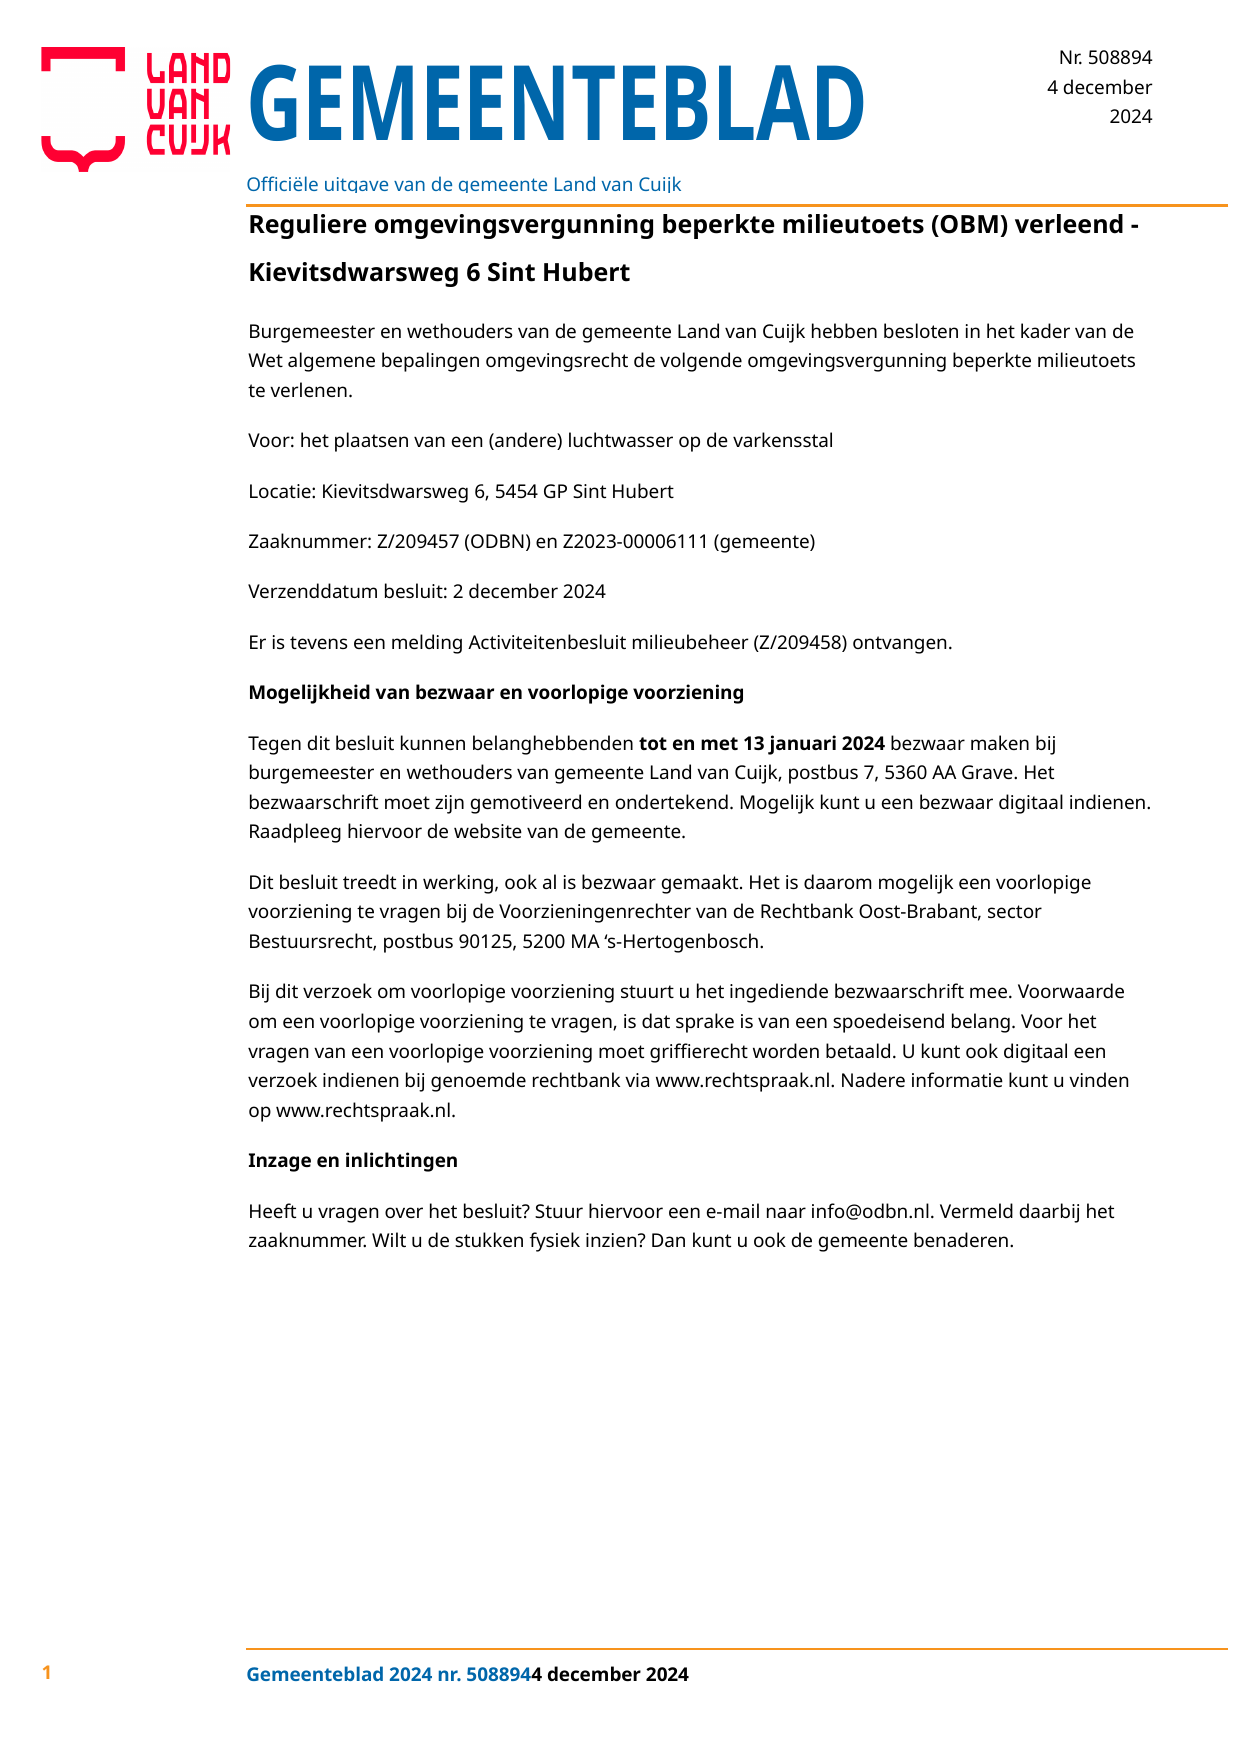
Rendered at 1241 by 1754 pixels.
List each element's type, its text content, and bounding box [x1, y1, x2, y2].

text Zaaknummer: Z/209457 (ODBN) en Z2023-00006111 (gemeente) [248, 528, 1152, 554]
text Bij dit verzoek om voorlopige voorziening stuurt u het ingediende bezwaarschrift mee. Voorwaarde om een voorlopige voorziening te vragen, is dat sprake is van een spoedeisend belang. Voor het vragen van een voorlopige voorziening moet griffierecht worden betaald. U kunt ook digitaal een verzoek indienen bij genoemde rechtbank via www.rechtspraak.nl. Nadere informatie kunt u vinden op www.rechtspraak.nl. [248, 979, 1152, 1123]
text Burgemeester en wethouders van de gemeente Land van Cuijk hebben besloten in het kader van de Wet algemene bepalingen omgevingsrecht de volgende omgevingsvergunning beperkte milieutoets te verlenen. [248, 318, 1152, 403]
text Voor: het plaatsen van een (andere) luchtwasser op de varkensstal [248, 427, 1152, 453]
text Mogelijkheid van bezwaar en voorlopige voorziening [248, 679, 1152, 705]
text Reguliere omgevingsvergunning beperkte milieutoets (OBM) verleend - Kievitsdwarsweg 6 Sint Hubert [248, 207, 1152, 288]
text Tegen dit besluit kunnen belanghebbenden tot en met 13 januari 2024 bezwaar maken bij burgemeester en wethouders van gemeente Land van Cuijk, postbus 7, 5360 AA Grave. Het bezwaarschrift moet zijn gemotiveerd en ondertekend. Mogelijk kunt u een bezwaar digitaal indienen. Raadpleeg hiervoor de website van de gemeente. [248, 730, 1152, 844]
text Inzage en inlichtingen [248, 1147, 1152, 1173]
text Verzenddatum besluit: 2 december 2024 [248, 579, 1152, 604]
text Dit besluit treedt in werking, ook al is bezwaar gemaakt. Het is daarom mogelijk een voorlopige voorziening te vragen bij de Voorzieningenrechter van de Rechtbank Oost-Brabant, sector Bestuursrecht, postbus 90125, 5200 MA ‘s-Hertogenbosch. [248, 869, 1152, 954]
text Heeft u vragen over het besluit? Stuur hiervoor een e-mail naar info@odbn.nl. Vermeld daarbij het zaaknummer. Wilt u de stukken fysiek inzien? Dan kunt u ook de gemeente benaderen. [248, 1198, 1152, 1253]
text Locatie: Kievitsdwarsweg 6, 5454 GP Sint Hubert [248, 478, 1152, 504]
text Er is tevens een melding Activiteitenbesluit milieubeheer (Z/209458) ontvangen. [248, 629, 1152, 655]
picture [41, 47, 231, 172]
